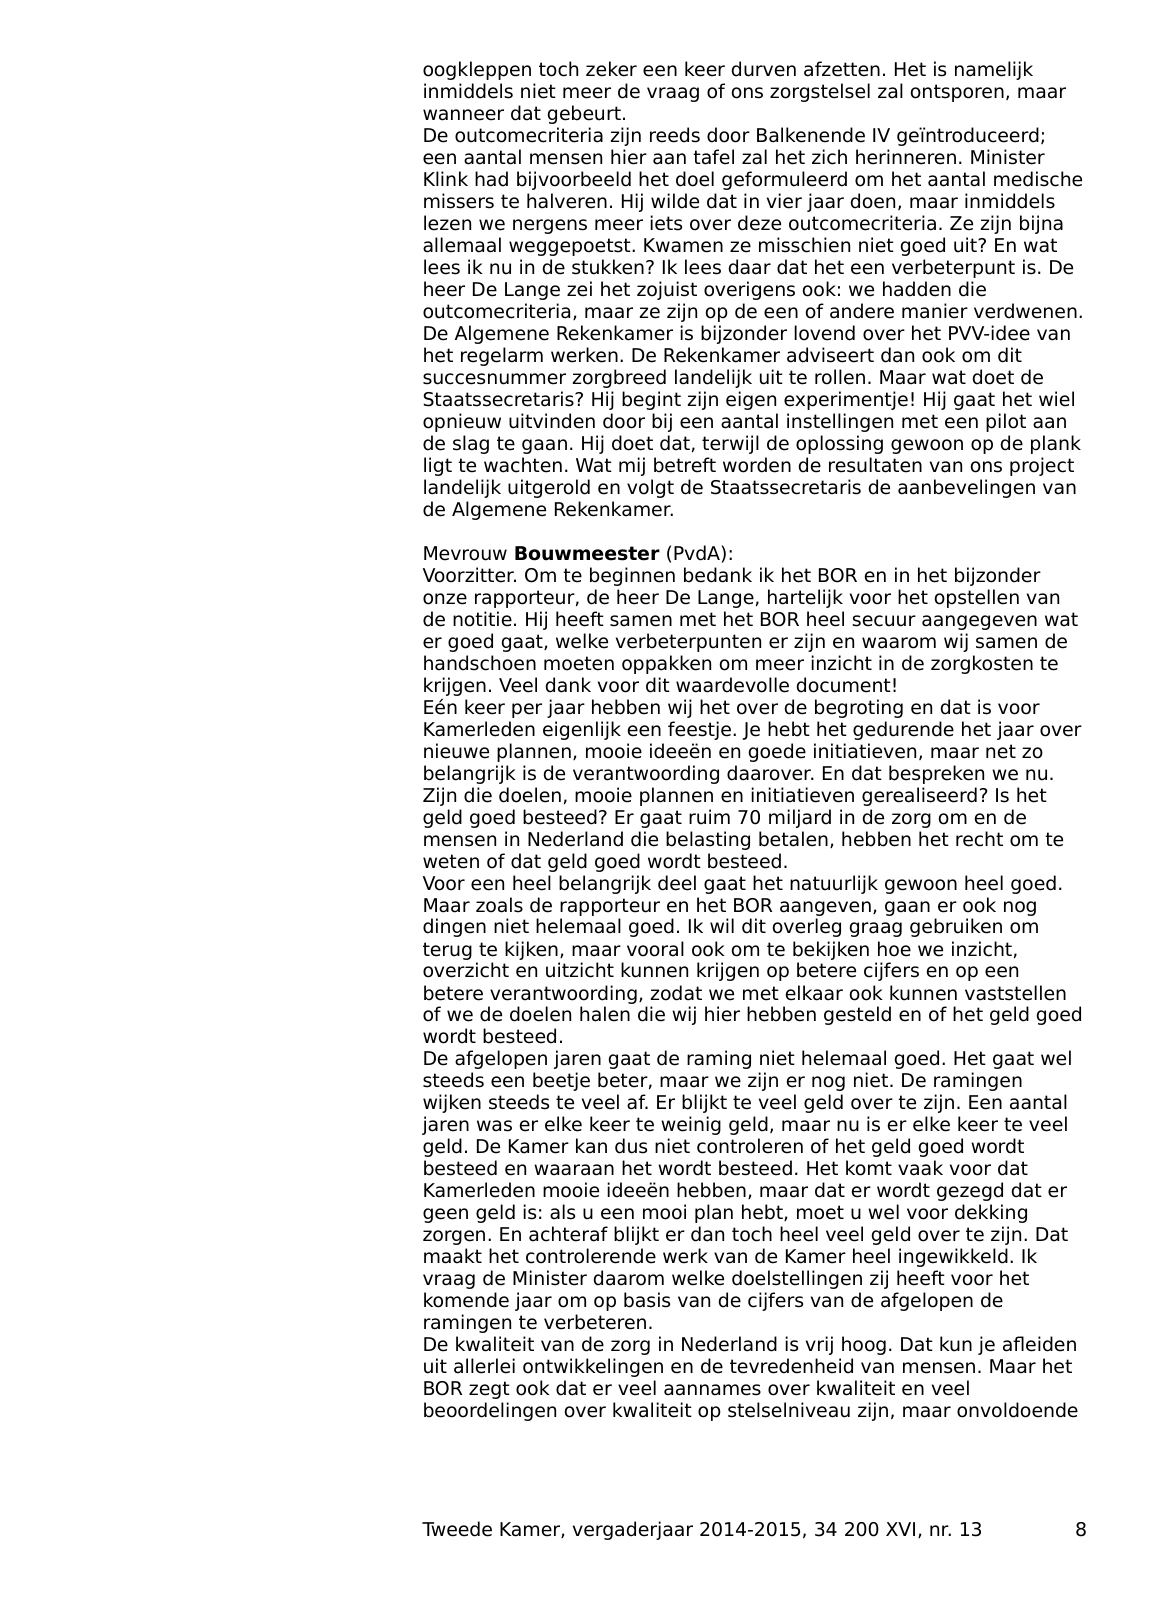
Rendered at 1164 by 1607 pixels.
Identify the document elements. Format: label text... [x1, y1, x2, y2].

text Eén keer per jaar hebben wij het over de begroting en dat is voor Kamerleden eigenlijk een feestje. Je hebt het gedurende het jaar over nieuwe plannen, mooie ideeën en goede initiatieven, maar net zo belangrijk is de verantwoording daarover. En dat bespreken we nu. Zijn die doelen, mooie plannen en initiatieven gerealiseerd? Is het geld goed besteed? Er gaat ruim 70 miljard in de zorg om en de mensen in Nederland die belasting betalen, hebben het recht om te weten of dat geld goed wordt besteed. [422, 697, 1087, 872]
text De afgelopen jaren gaat de raming niet helemaal goed. Het gaat wel steeds een beetje beter, maar we zijn er nog niet. De ramingen wijken steeds te veel af. Er blijkt te veel geld over te zijn. Een aantal jaren was er elke keer te weinig geld, maar nu is er elke keer te veel geld. De Kamer kan dus niet controleren of het geld goed wordt besteed en waaraan het wordt besteed. Het komt vaak voor dat Kamerleden mooie ideeën hebben, maar dat er wordt gezegd dat er geen geld is: als u een mooi plan hebt, moet u wel voor dekking zorgen. En achteraf blijkt er dan toch heel veel geld over te zijn. Dat maakt het controlerende werk van de Kamer heel ingewikkeld. Ik vraag de Minister daarom welke doelstellingen zij heeft voor het komende jaar om op basis van de cijfers van de afgelopen de ramingen te verbeteren. [422, 1048, 1087, 1334]
text Voorzitter. Om te beginnen bedank ik het BOR en in het bijzonder onze rapporteur, de heer De Lange, hartelijk voor het opstellen van de notitie. Hij heeft samen met het BOR heel secuur aangegeven wat er goed gaat, welke verbeterpunten er zijn en waarom wij samen de handschoen moeten oppakken om meer inzicht in de zorgkosten te krijgen. Veel dank voor dit waardevolle document! [422, 565, 1087, 697]
text Voor een heel belangrijk deel gaat het natuurlijk gewoon heel goed. Maar zoals de rapporteur en het BOR aangeven, gaan er ook nog dingen niet helemaal goed. Ik wil dit overleg graag gebruiken om terug te kijken, maar vooral ook om te bekijken hoe we inzicht, overzicht en uitzicht kunnen krijgen op betere cijfers en op een betere verantwoording, zodat we met elkaar ook kunnen vaststellen of we de doelen halen die wij hier hebben gesteld en of het geld goed wordt besteed. [422, 872, 1087, 1048]
text De kwaliteit van de zorg in Nederland is vrij hoog. Dat kun je afleiden uit allerlei ontwikkelingen en de tevredenheid van mensen. Maar het BOR zegt ook dat er veel aannames over kwaliteit en veel beoordelingen over kwaliteit op stelselniveau zijn, maar onvoldoende [422, 1334, 1087, 1422]
text oogkleppen toch zeker een keer durven afzetten. Het is namelijk inmiddels niet meer de vraag of ons zorgstelsel zal ontsporen, maar wanneer dat gebeurt. [422, 59, 1087, 125]
text De Algemene Rekenkamer is bijzonder lovend over het PVV-idee van het regelarm werken. De Rekenkamer adviseert dan ook om dit succesnummer zorgbreed landelijk uit te rollen. Maar wat doet de Staatssecretaris? Hij begint zijn eigen experimentje! Hij gaat het wiel opnieuw uitvinden door bij een aantal instellingen met een pilot aan de slag te gaan. Hij doet dat, terwijl de oplossing gewoon op de plank ligt te wachten. Wat mij betreft worden de resultaten van ons project landelijk uitgerold en volgt de Staatssecretaris de aanbevelingen van de Algemene Rekenkamer. [422, 323, 1087, 521]
text De outcomecriteria zijn reeds door Balkenende IV geïntroduceerd; een aantal mensen hier aan tafel zal het zich herinneren. Minister Klink had bijvoorbeeld het doel geformuleerd om het aantal medische missers te halveren. Hij wilde dat in vier jaar doen, maar inmiddels lezen we nergens meer iets over deze outcomecriteria. Ze zijn bijna allemaal weggepoetst. Kwamen ze misschien niet goed uit? En wat lees ik nu in de stukken? Ik lees daar dat het een verbeterpunt is. De heer De Lange zei het zojuist overigens ook: we hadden die outcomecriteria, maar ze zijn op de een of andere manier verdwenen. [422, 125, 1087, 323]
text Mevrouw Bouwmeester (PvdA): [422, 543, 1087, 565]
